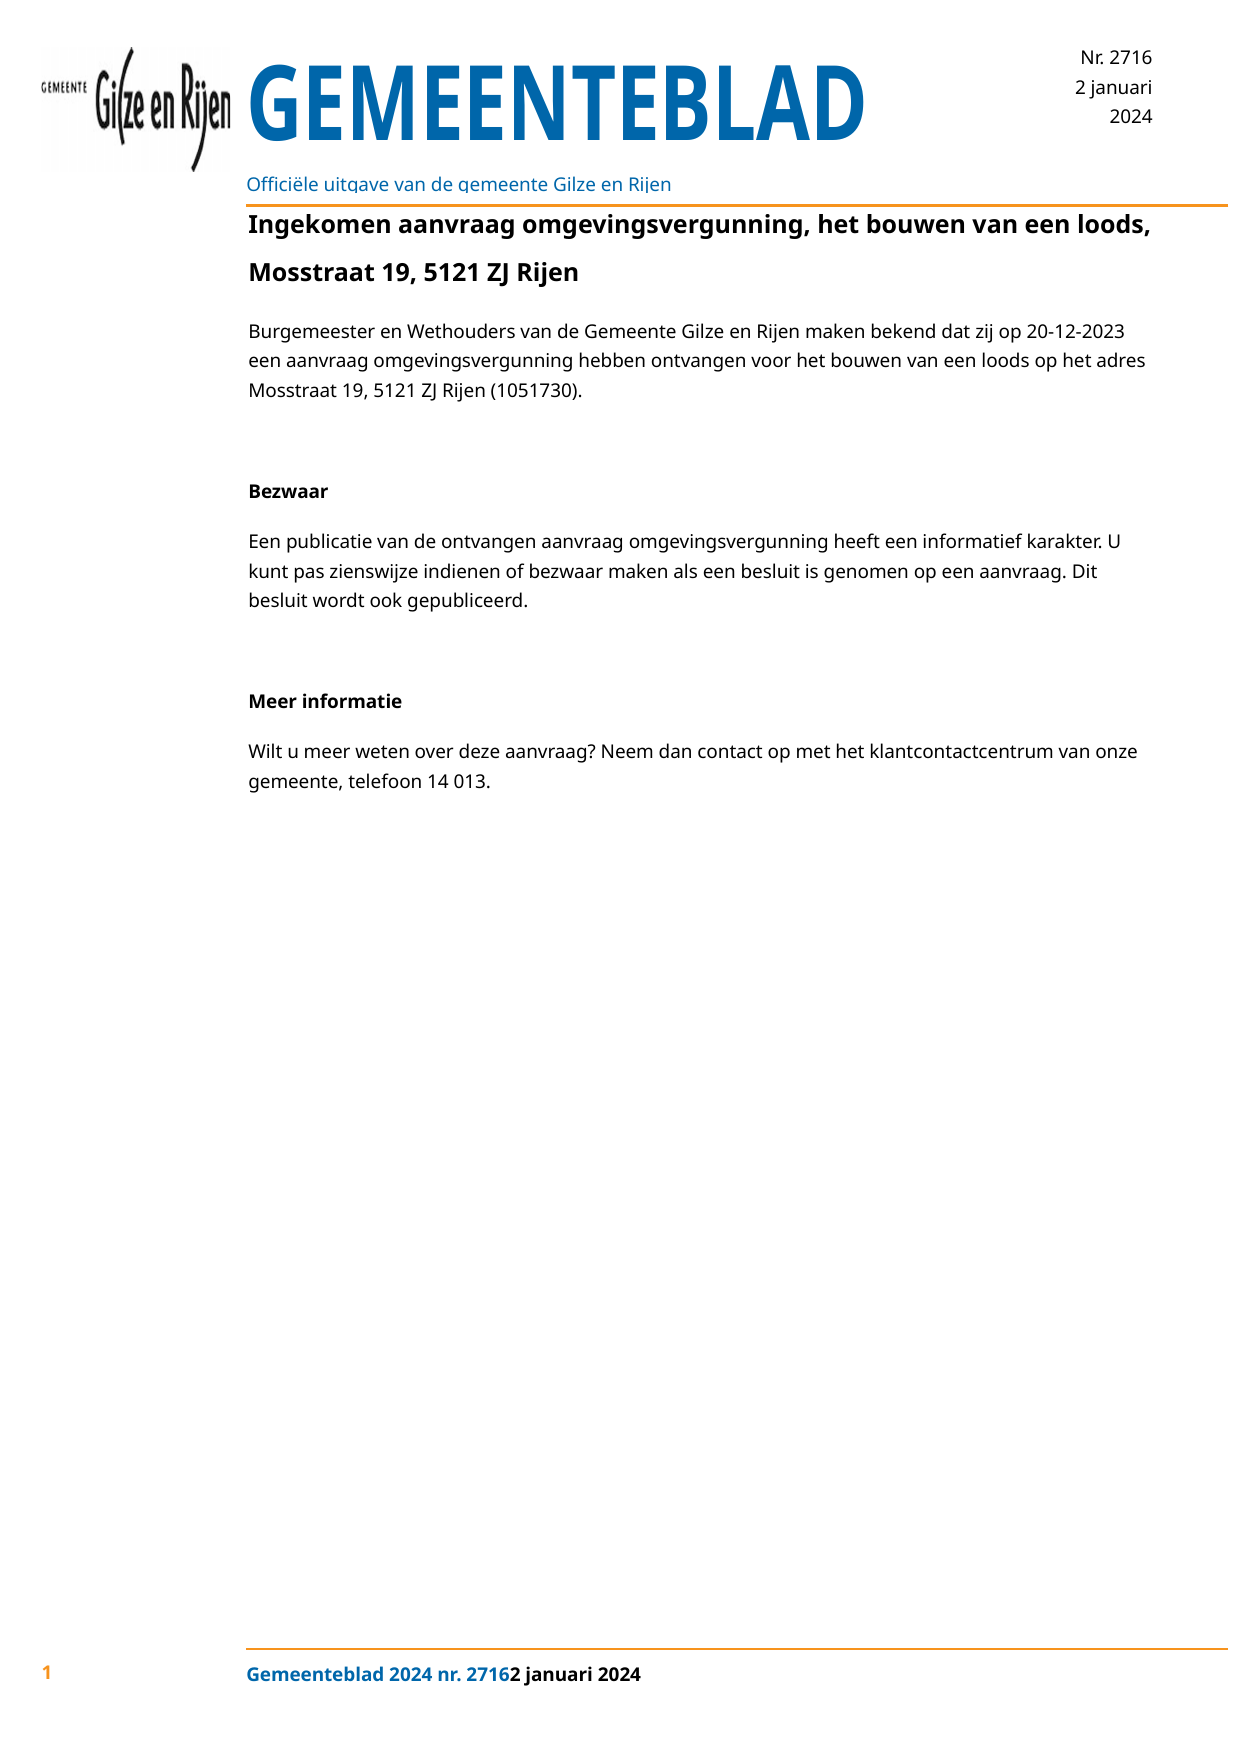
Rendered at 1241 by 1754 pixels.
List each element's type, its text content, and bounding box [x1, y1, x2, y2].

text Meer informatie [248, 688, 1152, 714]
text Een publicatie van de ontvangen aanvraag omgevingsvergunning heeft een informatief karakter. U kunt pas zienswijze indienen of bezwaar maken als een besluit is genomen op een aanvraag. Dit besluit wordt ook gepubliceerd. [248, 528, 1152, 613]
picture [41, 47, 231, 172]
text Wilt u meer weten over deze aanvraag? Neem dan contact op met het klantcontactcentrum van onze gemeente, telefoon 14 013. [248, 739, 1152, 794]
text Bezwaar [248, 478, 1152, 504]
text Ingekomen aanvraag omgevingsvergunning, het bouwen van een loods, Mosstraat 19, 5121 ZJ Rijen [248, 207, 1152, 288]
text Burgemeester en Wethouders van de Gemeente Gilze en Rijen maken bekend dat zij op 20-12-2023 een aanvraag omgevingsvergunning hebben ontvangen voor het bouwen van een loods op het adres Mosstraat 19, 5121 ZJ Rijen (1051730). [248, 318, 1152, 403]
